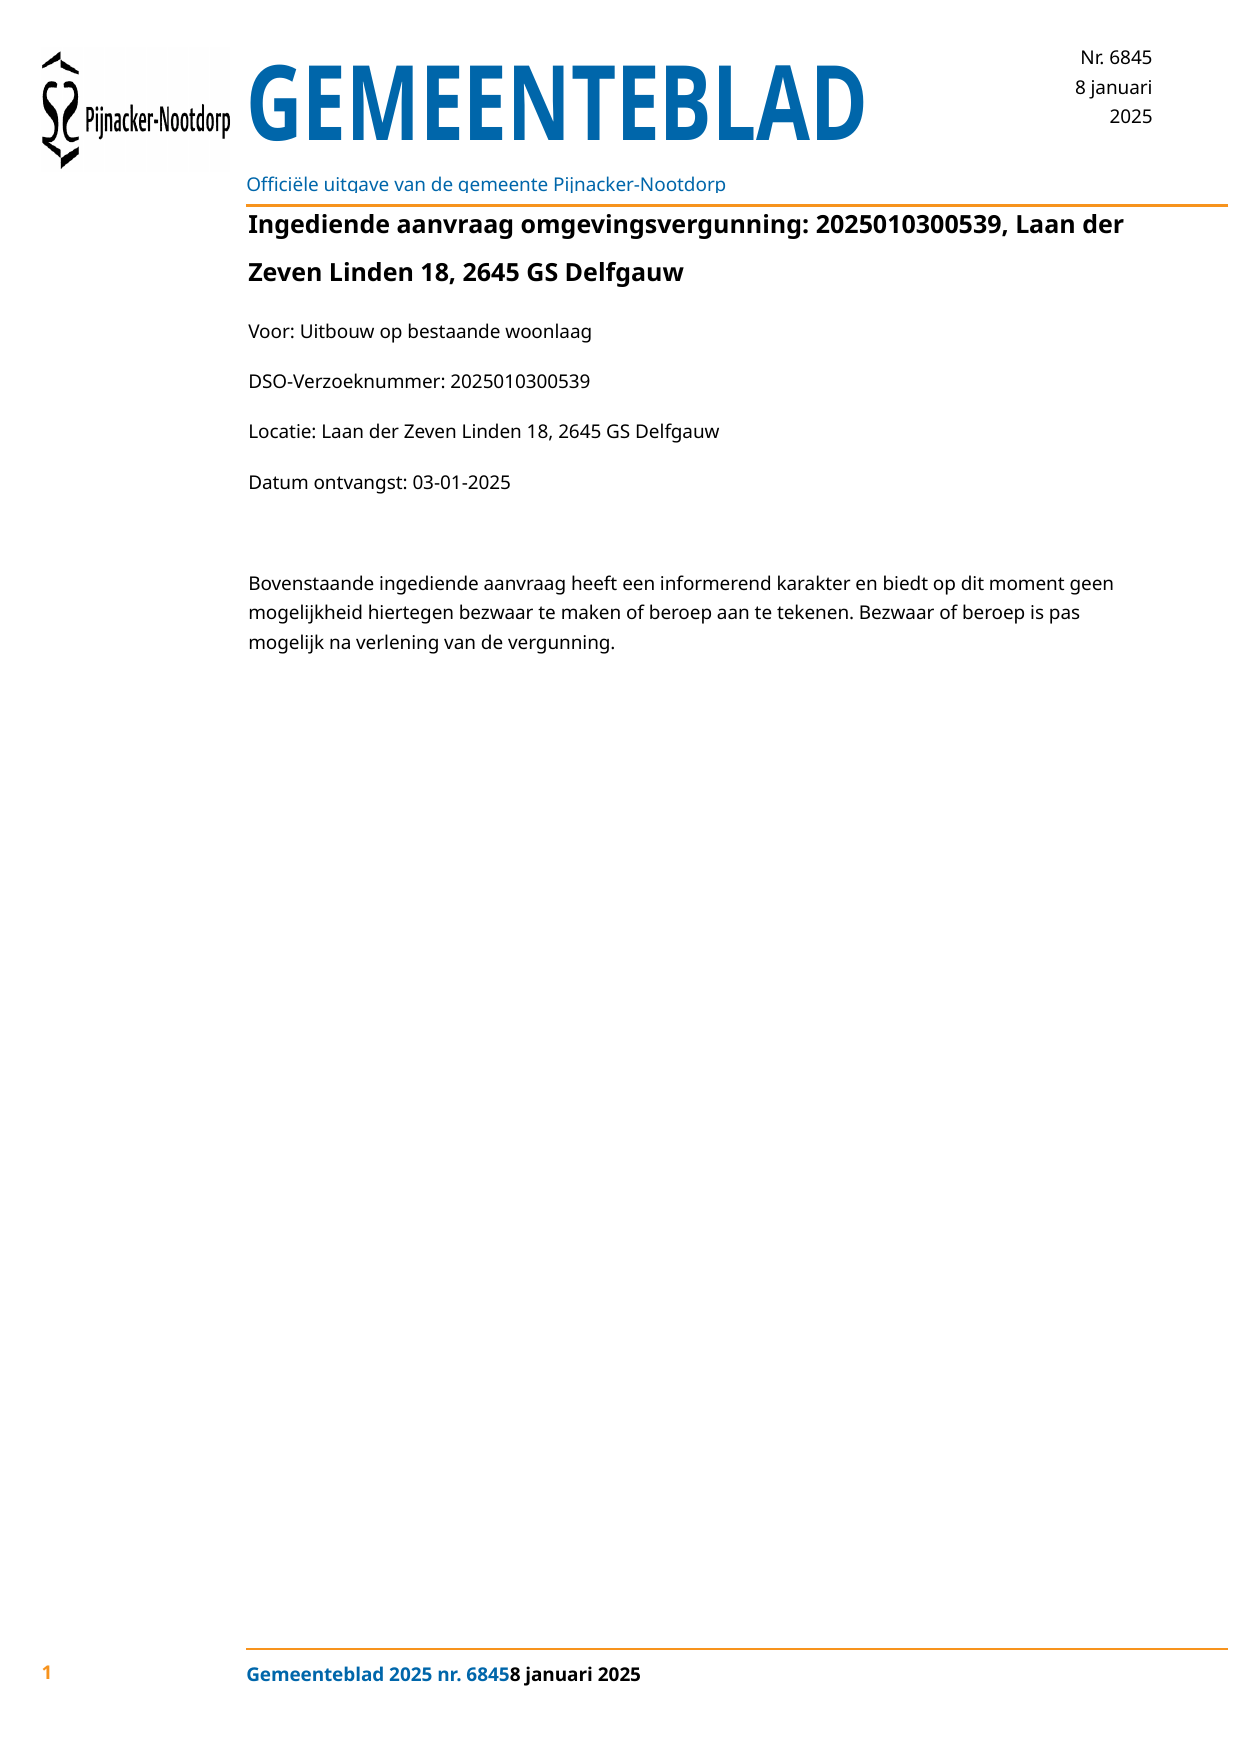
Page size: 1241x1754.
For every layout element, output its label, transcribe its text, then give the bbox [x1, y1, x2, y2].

text Voor: Uitbouw op bestaande woonlaag [248, 318, 1152, 344]
text Bovenstaande ingediende aanvraag heeft een informerend karakter en biedt op dit moment geen mogelijkheid hiertegen bezwaar te maken of beroep aan te tekenen. Bezwaar of beroep is pas mogelijk na verlening van de vergunning. [248, 570, 1152, 655]
picture [41, 47, 231, 172]
text Datum ontvangst: 03-01-2025 [248, 469, 1152, 495]
text Ingediende aanvraag omgevingsvergunning: 2025010300539, Laan der Zeven Linden 18, 2645 GS Delfgauw [248, 207, 1152, 288]
text Locatie: Laan der Zeven Linden 18, 2645 GS Delfgauw [248, 419, 1152, 444]
text DSO-Verzoeknummer: 2025010300539 [248, 368, 1152, 394]
